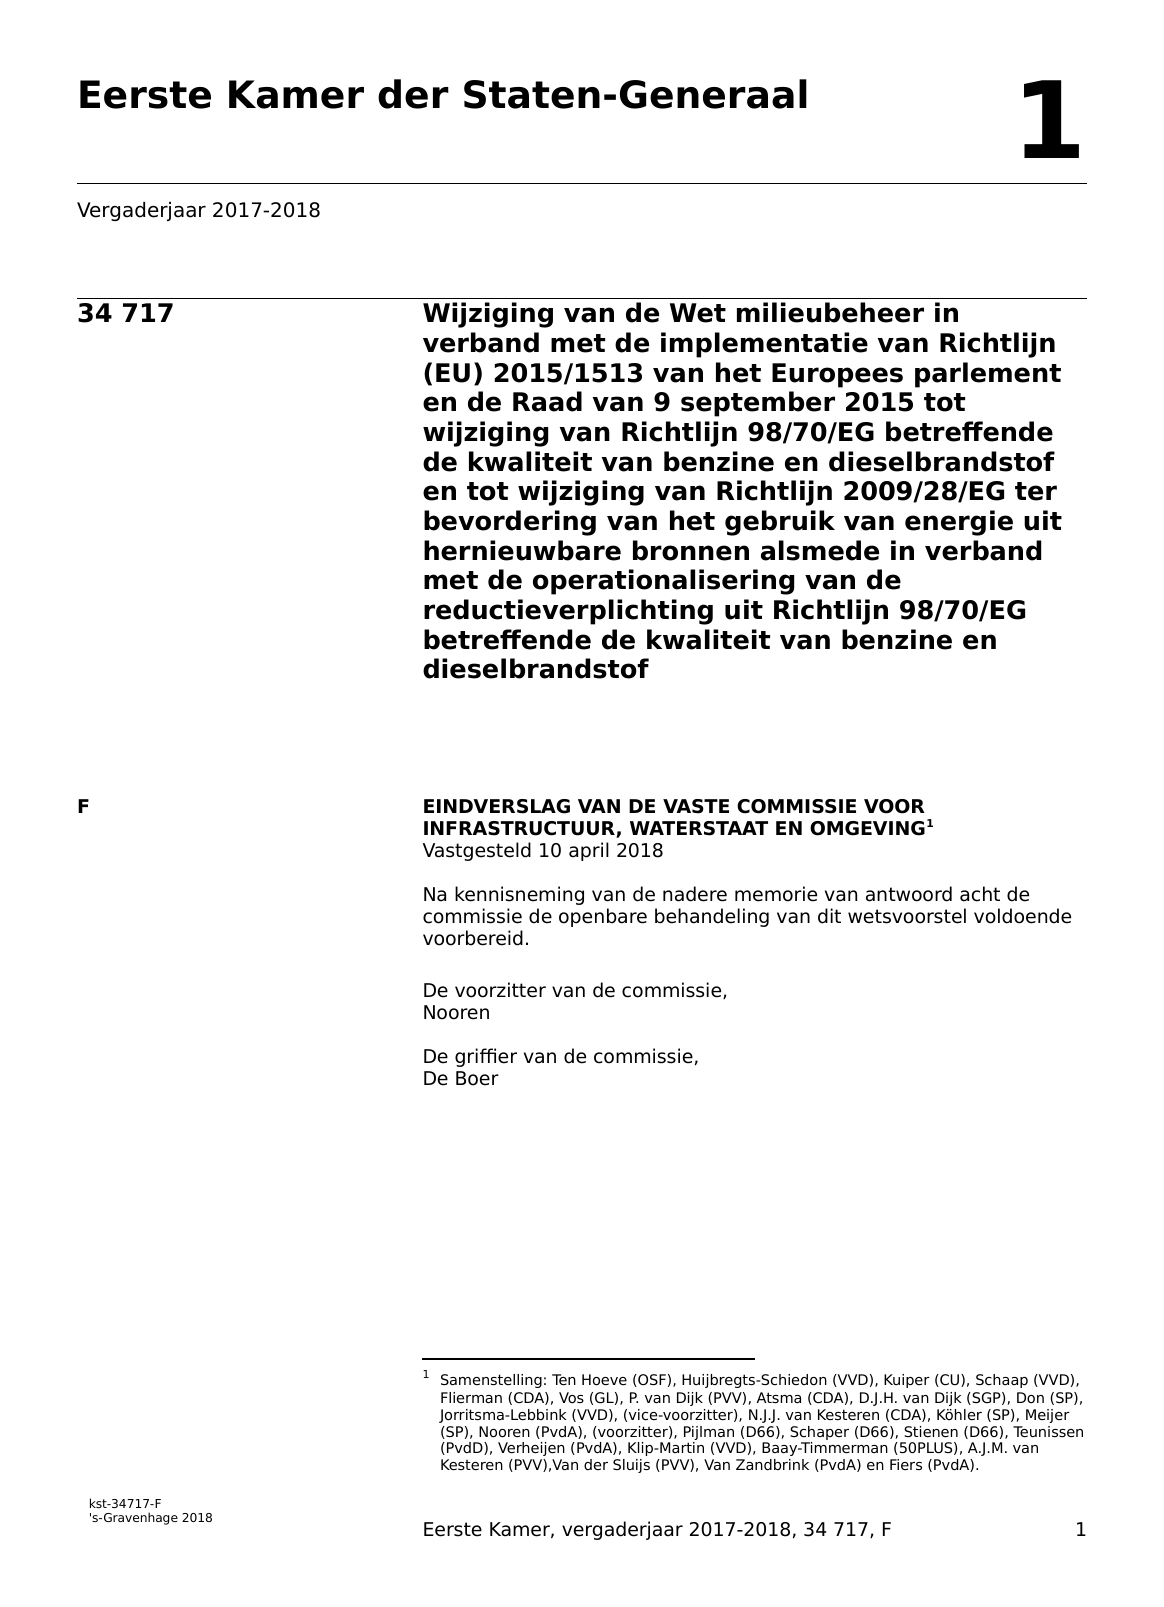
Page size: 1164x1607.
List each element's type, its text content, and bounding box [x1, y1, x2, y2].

text De voorzitter van de commissie, Nooren [422, 980, 1087, 1024]
text Na kennisneming van de nadere memorie van antwoord acht de commissie de openbare behandeling van dit wetsvoorstel voldoende voorbereid. [422, 884, 1087, 950]
text 's-Gravenhage 2018 [88, 1511, 323, 1525]
table_cell Vergaderjaar 2017-2018 [77, 184, 1087, 298]
subtitle 34 717 Wijziging van de Wet milieubeheer in verband met de implementatie van Richtlijn (EU) 2015/1513 van het Europees parlement en de Raad van 9 september 2015 tot wijziging van Richtlijn 98/70/EG betreffende de kwaliteit van benzine en dieselbrandstof en tot wijziging van Richtlijn 2009/28/EG ter bevordering van het gebruik van energie uit hernieuwbare bronnen alsmede in verband met de operationalisering van de reductieverplichting uit Richtlijn 98/70/EG betreffende de kwaliteit van benzine en dieselbrandstof [77, 299, 1087, 685]
table_header Eerste Kamer der Staten-Generaal [77, 59, 886, 183]
table_header 1 [886, 59, 1087, 183]
text De griffier van de commissie, De Boer [422, 1046, 1087, 1090]
subtitle F EINDVERSLAG VAN DE VASTE COMMISSIE VOOR INFRASTRUCTUUR, WATERSTAAT EN OMGEVING [77, 796, 1087, 840]
text kst-34717-F [88, 1497, 323, 1511]
text Samenstelling: Ten Hoeve (OSF), Huijbregts-Schiedon (VVD), Kuiper (CU), Schaap (VVD), Flierman (CDA), Vos (GL), P. van Dijk (PVV), Atsma (CDA), D.J.H. van Dijk (SGP), Don (SP), Jorritsma-Lebbink (VVD), (vice-voorzitter), N.J.J. van Kesteren (CDA), Köhler (SP), Meijer (SP), Nooren (PvdA), (voorzitter), Pijlman (D66), Schaper (D66), Stienen (D66), Teunissen (PvdD), Verheijen (PvdA), Klip-Martin (VVD), Baay-Timmerman (50PLUS), A.J.M. van Kesteren (PVV),Van der Sluijs (PVV), Van Zandbrink (PvdA) en Fiers (PvdA). [422, 1368, 1087, 1474]
text Vastgesteld 10 april 2018 [422, 840, 1087, 862]
